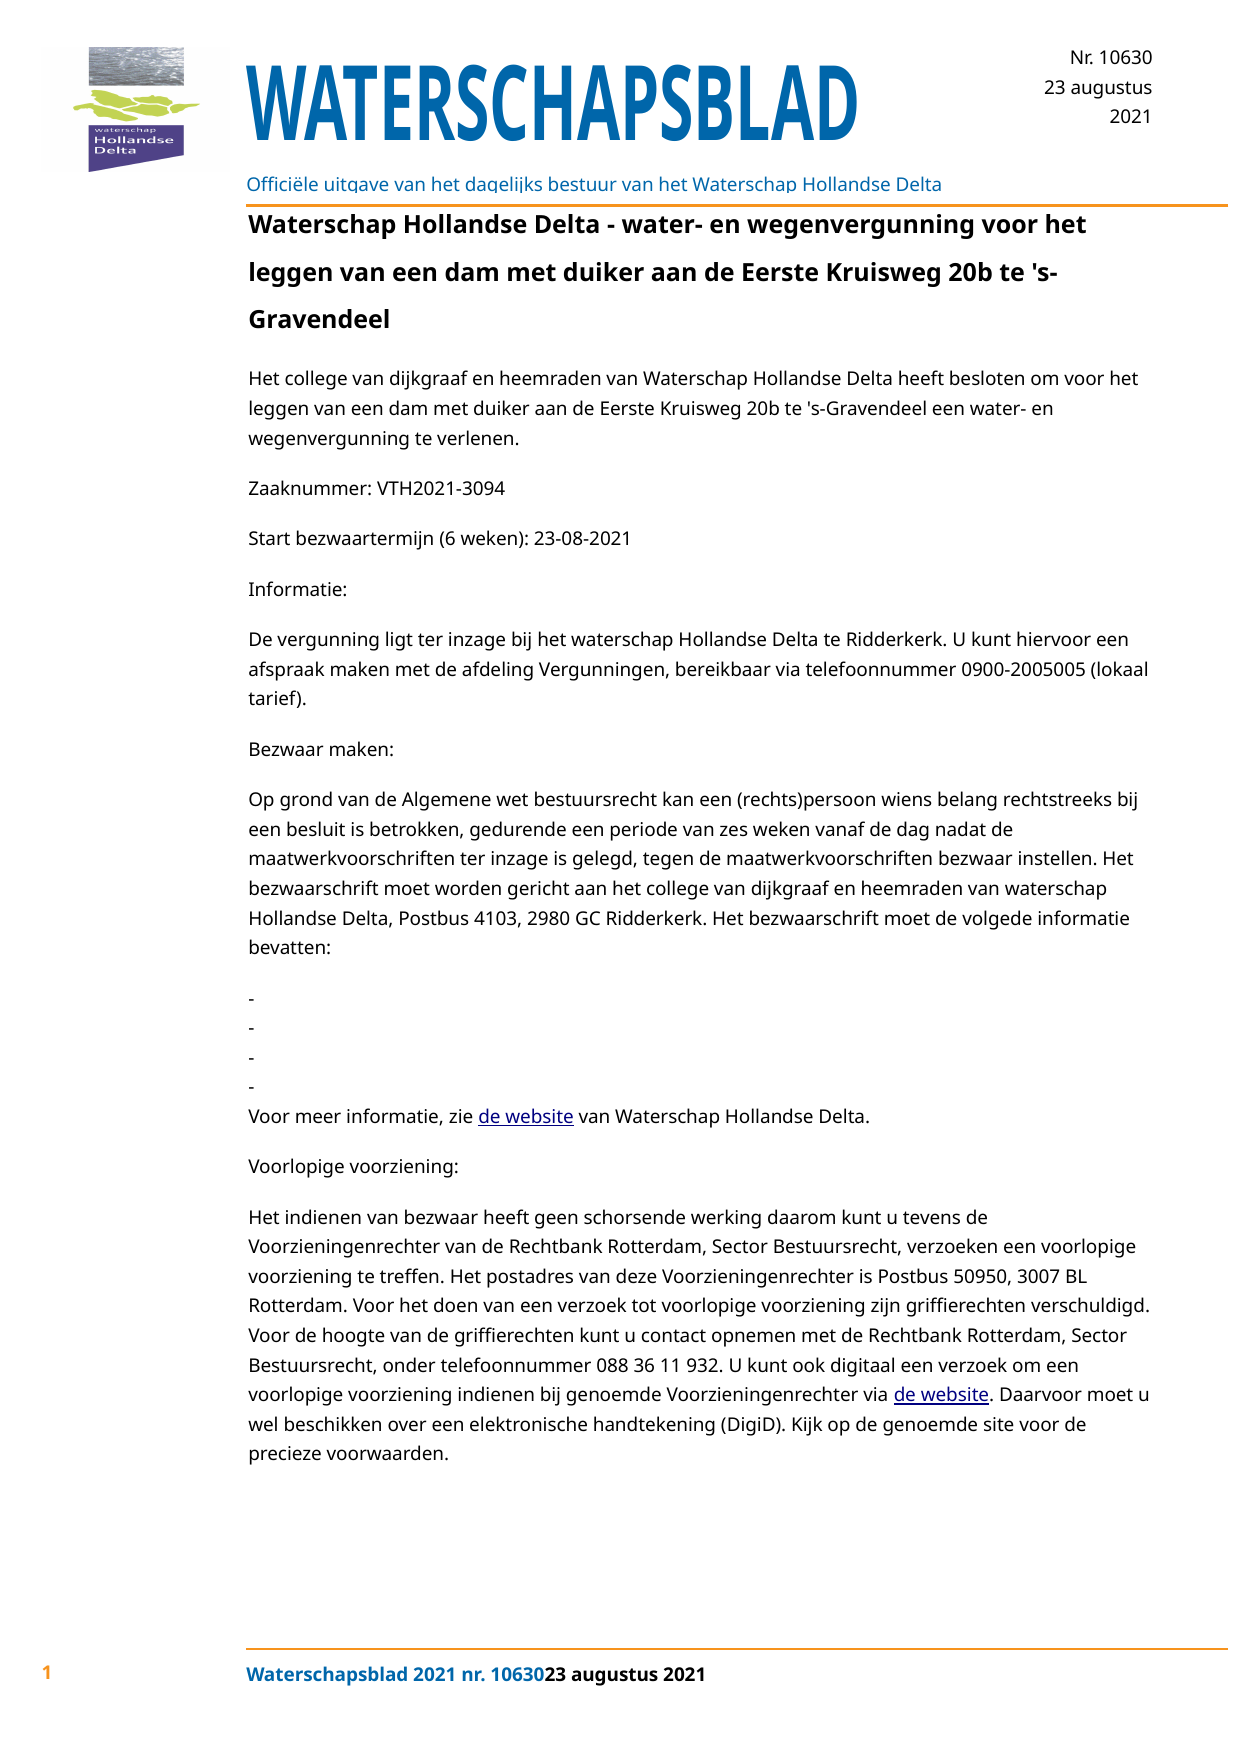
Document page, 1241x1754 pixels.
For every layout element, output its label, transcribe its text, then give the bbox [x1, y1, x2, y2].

text Start bezwaartermijn (6 weken): 23-08-2021 [248, 526, 1152, 551]
text Op grond van de Algemene wet bestuursrecht kan een (rechts)persoon wiens belang rechtstreeks bij een besluit is betrokken, gedurende een periode van zes weken vanaf de dag nadat de maatwerkvoorschriften ter inzage is gelegd, tegen de maatwerkvoorschriften bezwaar instellen. Het bezwaarschrift moet worden gericht aan het college van dijkgraaf en heemraden van waterschap Hollandse Delta, Postbus 4103, 2980 GC Ridderkerk. Het bezwaarschrift moet de volgede informatie bevatten: [248, 786, 1152, 960]
text De vergunning ligt ter inzage bij het waterschap Hollandse Delta te Ridderkerk. U kunt hiervoor een afspraak maken met de afdeling Vergunningen, bereikbaar via telefoonnummer 0900-2005005 (lokaal tarief). [248, 626, 1152, 711]
text Het college van dijkgraaf en heemraden van Waterschap Hollandse Delta heeft besloten om voor het leggen van een dam met duiker aan de Eerste Kruisweg 20b te 's-Gravendeel een water- en wegenvergunning te verlenen. [248, 366, 1152, 450]
picture [41, 47, 231, 172]
text Bezwaar maken: [248, 736, 1152, 762]
text Informatie: [248, 576, 1152, 602]
text Het indienen van bezwaar heeft geen schorsende werking daarom kunt u tevens de Voorzieningenrechter van de Rechtbank Rotterdam, Sector Bestuursrecht, verzoeken een voorlopige voorziening te treffen. Het postadres van deze Voorzieningenrechter is Postbus 50950, 3007 BL Rotterdam. Voor het doen van een verzoek tot voorlopige voorziening zijn griffierechten verschuldigd. Voor de hoogte van de griffierechten kunt u contact opnemen met de Rechtbank Rotterdam, Sector Bestuursrecht, onder telefoonnummer 088 36 11 932. U kunt ook digitaal een verzoek om een voorlopige voorziening indienen bij genoemde Voorzieningenrechter via de website. Daarvoor moet u wel beschikken over een elektronische handtekening (DigiD). Kijk op de genoemde site voor de precieze voorwaarden. [248, 1204, 1152, 1466]
text Voorlopige voorziening: [248, 1153, 1152, 1179]
text Zaaknummer: VTH2021-3094 [248, 475, 1152, 501]
text Waterschap Hollandse Delta - water- en wegenvergunning voor het leggen van een dam met duiker aan de Eerste Kruisweg 20b te 's-Gravendeel [248, 207, 1152, 336]
text Voor meer informatie, zie de website van Waterschap Hollandse Delta. [248, 1103, 1152, 1129]
